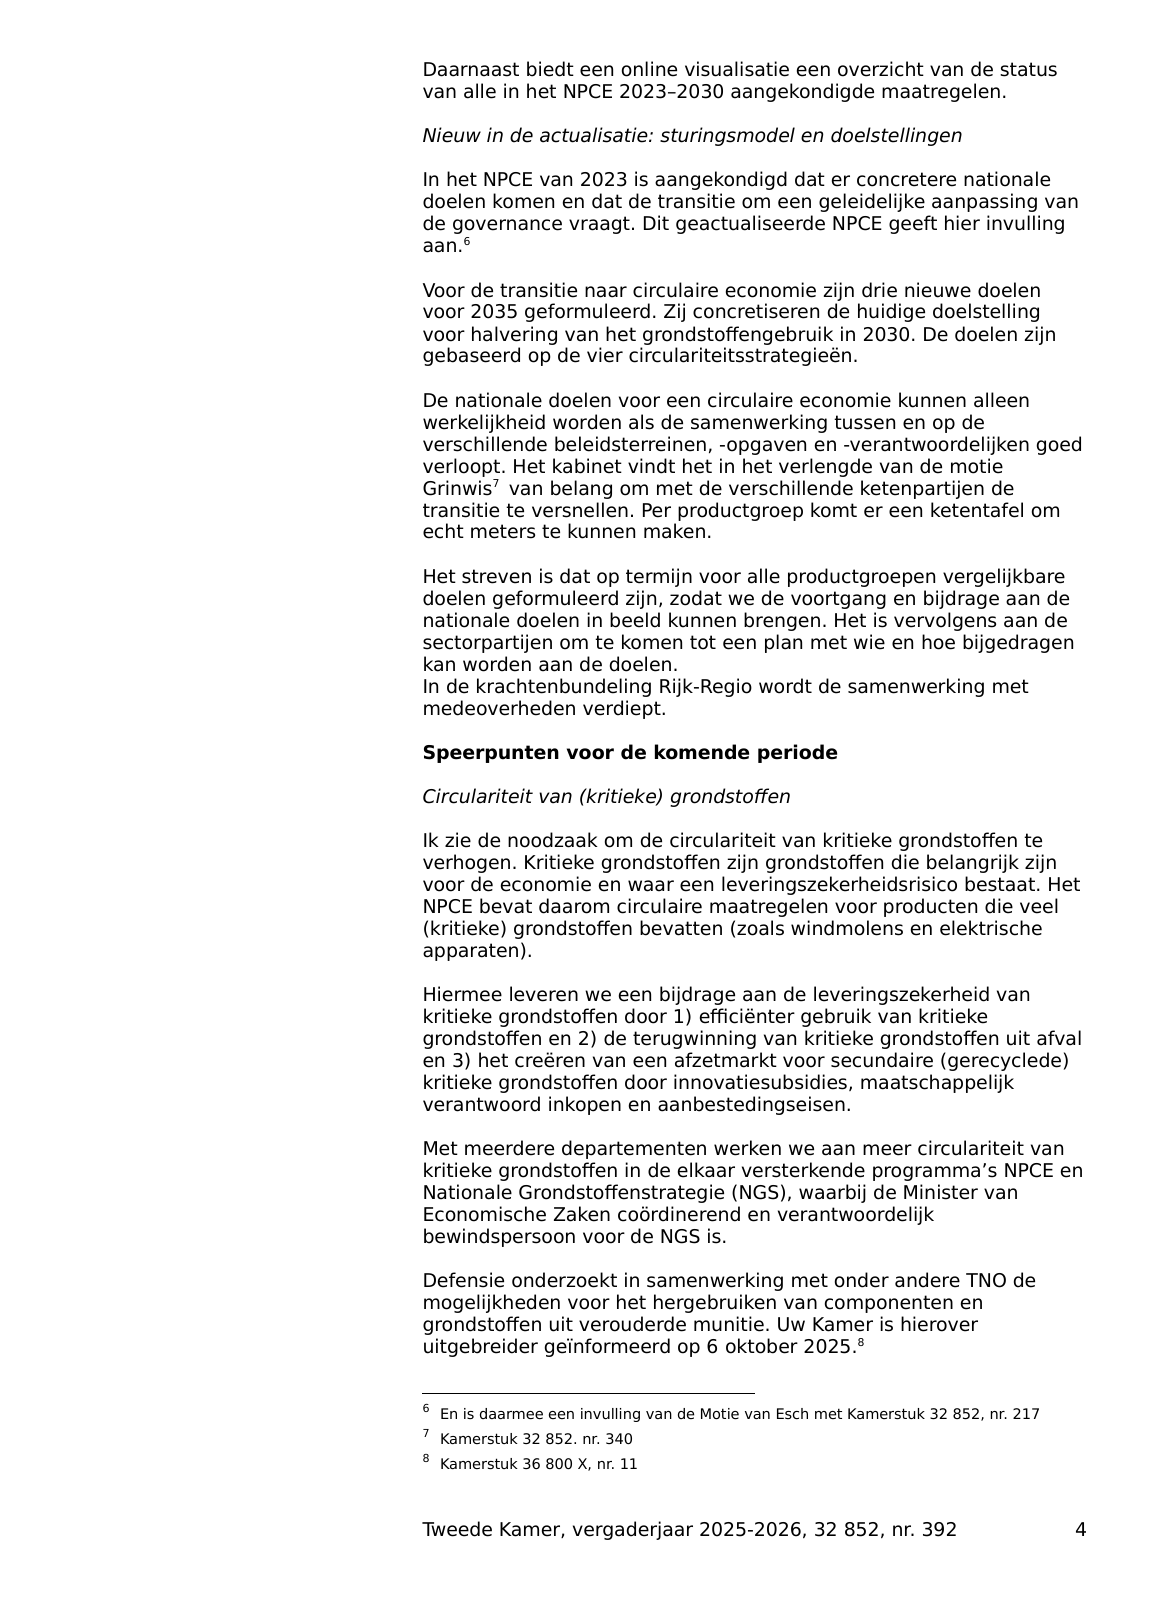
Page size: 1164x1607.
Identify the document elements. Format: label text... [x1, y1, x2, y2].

text Het streven is dat op termijn voor alle productgroepen vergelijkbare doelen geformuleerd zijn, zodat we de voortgang en bijdrage aan de nationale doelen in beeld kunnen brengen. Het is vervolgens aan de sectorpartijen om te komen tot een plan met wie en hoe bijgedragen kan worden aan de doelen. [422, 566, 1087, 676]
text Daarnaast biedt een online visualisatie een overzicht van de status van alle in het NPCE 2023–2030 aangekondigde maatregelen. [422, 59, 1087, 103]
subtitle Circulariteit van (kritieke) grondstoffen [422, 786, 1087, 808]
subtitle Nieuw in de actualisatie: sturingsmodel en doelstellingen [422, 125, 1087, 147]
subtitle Speerpunten voor de komende periode [422, 742, 1087, 764]
text Ik zie de noodzaak om de circulariteit van kritieke grondstoffen te verhogen. Kritieke grondstoffen zijn grondstoffen die belangrijk zijn voor de economie en waar een leveringszekerheidsrisico bestaat. Het NPCE bevat daarom circulaire maatregelen voor producten die veel (kritieke) grondstoffen bevatten (zoals windmolens en elektrische apparaten). [422, 830, 1087, 962]
text Kamerstuk 36 800 X, nr. 11 [422, 1452, 1087, 1474]
text En is daarmee een invulling van de Motie van Esch met Kamerstuk 32 852, nr. 217 [422, 1402, 1087, 1424]
text Defensie onderzoekt in samenwerking met onder andere TNO de mogelijkheden voor het hergebruiken van componenten en grondstoffen uit verouderde munitie. Uw Kamer is hierover uitgebreider geïnformeerd op 6 oktober 2025. [422, 1270, 1087, 1358]
text In het NPCE van 2023 is aangekondigd dat er concretere nationale doelen komen en dat de transitie om een geleidelijke aanpassing van de governance vraagt. Dit geactualiseerde NPCE geeft hier invulling aan. [422, 169, 1087, 257]
text Voor de transitie naar circulaire economie zijn drie nieuwe doelen voor 2035 geformuleerd. Zij concretiseren de huidige doelstelling voor halvering van het grondstoffengebruik in 2030. De doelen zijn gebaseerd op de vier circulariteitsstrategieën. [422, 279, 1087, 367]
text In de krachtenbundeling Rijk-Regio wordt de samenwerking met medeoverheden verdiept. [422, 676, 1087, 719]
text De nationale doelen voor een circulaire economie kunnen alleen werkelijkheid worden als de samenwerking tussen en op de verschillende beleidsterreinen, -opgaven en -verantwoordelijken goed verloopt. Het kabinet vindt het in het verlengde van de motie Grinwis van belang om met de verschillende ketenpartijen de transitie te versnellen. Per productgroep komt er een ketentafel om echt meters te kunnen maken. [422, 389, 1087, 543]
text Met meerdere departementen werken we aan meer circulariteit van kritieke grondstoffen in de elkaar versterkende programma’s NPCE en Nationale Grondstoffenstrategie (NGS), waarbij de Minister van Economische Zaken coördinerend en verantwoordelijk bewindspersoon voor de NGS is. [422, 1138, 1087, 1248]
text Hiermee leveren we een bijdrage aan de leveringszekerheid van kritieke grondstoffen door 1) efficiënter gebruik van kritieke grondstoffen en 2) de terugwinning van kritieke grondstoffen uit afval en 3) het creëren van een afzetmarkt voor secundaire (gerecyclede) kritieke grondstoffen door innovatiesubsidies, maatschappelijk verantwoord inkopen en aanbestedingseisen. [422, 984, 1087, 1116]
text Kamerstuk 32 852. nr. 340 [422, 1427, 1087, 1449]
